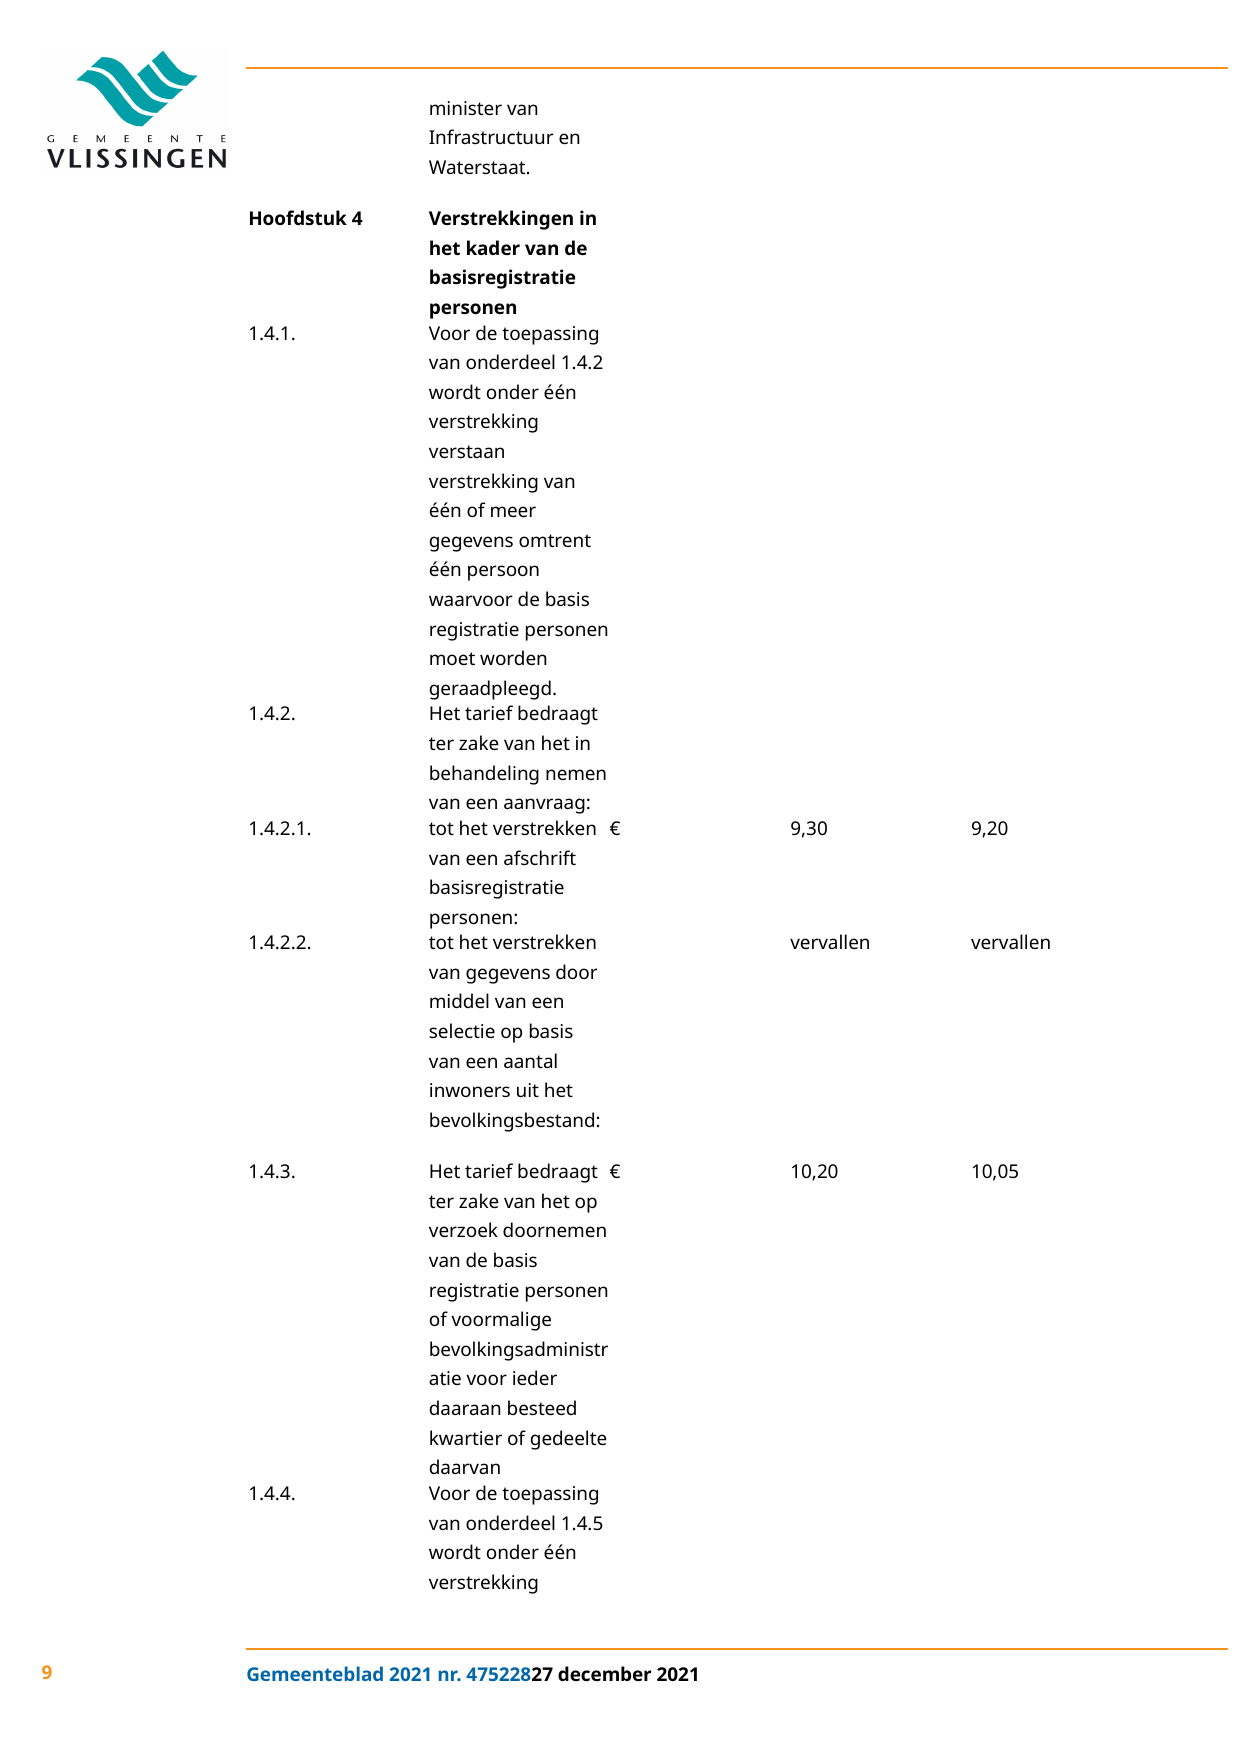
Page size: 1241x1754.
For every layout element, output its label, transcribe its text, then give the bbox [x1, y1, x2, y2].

table_cell [609, 1480, 790, 1594]
table_cell vervallen [790, 930, 971, 1133]
table_cell tot het verstrekken van gegevens door middel van een selectie op basis van een aantal inwoners uit het bevolkingsbestand: [429, 930, 609, 1133]
table_cell [790, 95, 971, 180]
table_cell [971, 1480, 1152, 1594]
picture [41, 47, 231, 172]
table_cell 9,20 [971, 815, 1152, 929]
table_cell [790, 1480, 971, 1594]
table_cell 1.4.2.1. [248, 815, 429, 929]
table_cell [971, 1133, 1152, 1158]
table_cell Voor de toepassing van onderdeel 1.4.5 wordt onder één verstrekking [429, 1480, 609, 1594]
table_cell [971, 180, 1152, 205]
table_cell Voor de toepassing van onderdeel 1.4.2 wordt onder één verstrekking verstaan verstrekking van één of meer gegevens omtrent één persoon waarvoor de basis registratie personen moet worden geraadpleegd. [429, 320, 609, 701]
table_cell 9,30 [790, 815, 971, 929]
table_cell 1.4.2.2. [248, 930, 429, 1133]
table_cell 1.4.3. [248, 1159, 429, 1480]
table_cell [971, 701, 1152, 815]
table_cell [429, 1133, 609, 1158]
table_cell [971, 205, 1152, 320]
table_cell vervallen [971, 930, 1152, 1133]
table_cell Hoofdstuk 4 [248, 205, 429, 320]
table_cell [790, 180, 971, 205]
table_cell [609, 95, 790, 180]
table_cell 1.4.2. [248, 701, 429, 815]
table_cell [609, 180, 790, 205]
table_cell [248, 95, 429, 180]
table_cell minister van Infrastructuur en Waterstaat. [429, 95, 609, 180]
table_cell € [609, 1159, 790, 1480]
table_cell [790, 1133, 971, 1158]
table_cell [609, 320, 790, 701]
table_cell 1.4.1. [248, 320, 429, 701]
table_cell [429, 180, 609, 205]
table_cell 1.4.4. [248, 1480, 429, 1594]
table_cell 10,05 [971, 1159, 1152, 1480]
table_cell Het tarief bedraagt ter zake van het op verzoek doornemen van de basis registratie personen of voormalige bevolkingsadministratie voor ieder daaraan besteed kwartier of gedeelte daarvan [429, 1159, 609, 1480]
table_cell [609, 930, 790, 1133]
table_cell [790, 205, 971, 320]
table_cell [790, 320, 971, 701]
table_cell [609, 1133, 790, 1158]
table_cell [609, 205, 790, 320]
table_cell Verstrekkingen in het kader van de basisregistratie personen [429, 205, 609, 320]
table_cell € [609, 815, 790, 929]
table_cell tot het verstrekken van een afschrift basisregistratie personen: [429, 815, 609, 929]
table_cell [248, 1133, 429, 1158]
table_cell [971, 95, 1152, 180]
table_cell [971, 320, 1152, 701]
table_cell Het tarief bedraagt ter zake van het in behandeling nemen van een aanvraag: [429, 701, 609, 815]
table_cell 10,20 [790, 1159, 971, 1480]
table_cell [790, 701, 971, 815]
table_cell [609, 701, 790, 815]
table_cell [248, 180, 429, 205]
